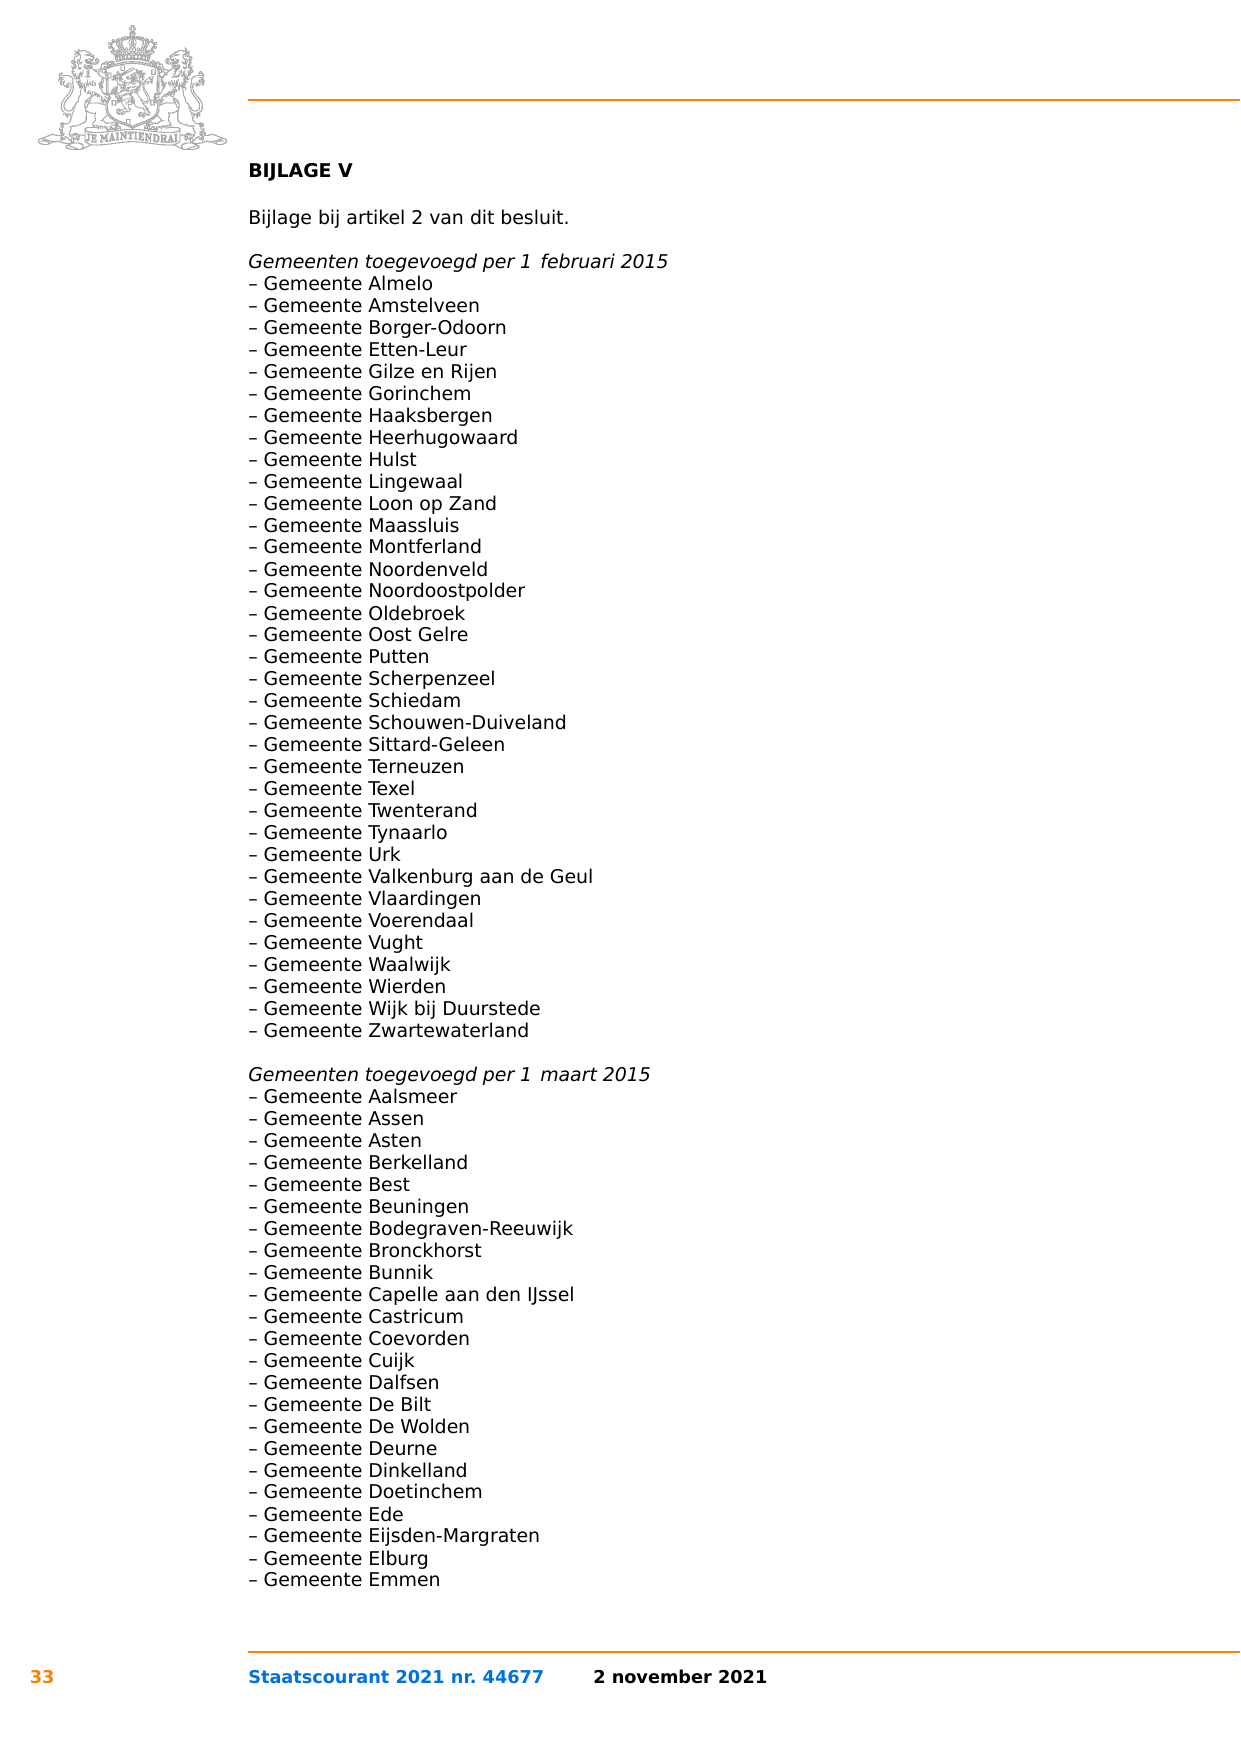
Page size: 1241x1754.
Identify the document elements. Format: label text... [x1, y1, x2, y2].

text – Gemeente Bodegraven-Reeuwijk [248, 1218, 1163, 1240]
text – Gemeente Hulst [248, 448, 1163, 471]
text – Gemeente Tynaarlo [248, 822, 1163, 844]
text – Gemeente Zwartewaterland [248, 1020, 1163, 1042]
text – Gemeente Oldebroek [248, 602, 1163, 624]
text – Gemeente Noordoostpolder [248, 580, 1163, 602]
text – Gemeente Twenterand [248, 800, 1163, 822]
text – Gemeente Doetinchem [248, 1481, 1163, 1503]
text – Gemeente Schouwen-Duiveland [248, 712, 1163, 734]
text – Gemeente Gorinchem [248, 383, 1163, 404]
text – Gemeente Vlaardingen [248, 888, 1163, 910]
text – Gemeente Castricum [248, 1306, 1163, 1328]
text – Gemeente Ede [248, 1503, 1163, 1525]
text – Gemeente Asten [248, 1130, 1163, 1152]
text – Gemeente Dalfsen [248, 1372, 1163, 1393]
text – Gemeente Dinkelland [248, 1459, 1163, 1481]
text – Gemeente Texel [248, 778, 1163, 800]
subtitle Gemeenten toegevoegd per 1 maart 2015 [248, 1064, 1163, 1086]
text – Gemeente Wierden [248, 976, 1163, 998]
text – Gemeente Scherpenzeel [248, 668, 1163, 690]
text – Gemeente Berkelland [248, 1152, 1163, 1174]
text – Gemeente Heerhugowaard [248, 427, 1163, 448]
text – Gemeente Aalsmeer [248, 1086, 1163, 1108]
text – Gemeente Elburg [248, 1547, 1163, 1569]
text – Gemeente Borger-Odoorn [248, 317, 1163, 339]
text – Gemeente Emmen [248, 1569, 1163, 1591]
text – Gemeente Schiedam [248, 690, 1163, 712]
text – Gemeente Coevorden [248, 1328, 1163, 1349]
text – Gemeente Wijk bij Duurstede [248, 998, 1163, 1020]
text – Gemeente Gilze en Rijen [248, 361, 1163, 383]
text – Gemeente Cuijk [248, 1349, 1163, 1372]
text – Gemeente Almelo [248, 273, 1163, 295]
text – Gemeente Best [248, 1174, 1163, 1196]
text – Gemeente Terneuzen [248, 756, 1163, 778]
subtitle BIJLAGE V [248, 160, 1163, 182]
text – Gemeente Noordenveld [248, 558, 1163, 580]
text – Gemeente De Wolden [248, 1416, 1163, 1437]
text – Gemeente Montferland [248, 536, 1163, 558]
text – Gemeente Putten [248, 646, 1163, 668]
text – Gemeente Vught [248, 932, 1163, 954]
text – Gemeente Waalwijk [248, 954, 1163, 976]
text – Gemeente Valkenburg aan de Geul [248, 866, 1163, 888]
text – Gemeente Maassluis [248, 514, 1163, 536]
text – Gemeente Oost Gelre [248, 624, 1163, 646]
text – Gemeente Amstelveen [248, 295, 1163, 317]
text – Gemeente Loon op Zand [248, 492, 1163, 514]
text – Gemeente Capelle aan den IJssel [248, 1284, 1163, 1306]
text – Gemeente Assen [248, 1108, 1163, 1130]
text – Gemeente Bronckhorst [248, 1240, 1163, 1262]
text – Gemeente Lingewaal [248, 471, 1163, 492]
picture [38, 25, 227, 150]
text – Gemeente Eijsden-Margraten [248, 1525, 1163, 1547]
subtitle Gemeenten toegevoegd per 1 februari 2015 [248, 251, 1163, 273]
text – Gemeente Etten-Leur [248, 339, 1163, 361]
text – Gemeente Sittard-Geleen [248, 734, 1163, 756]
text – Gemeente Bunnik [248, 1262, 1163, 1284]
text – Gemeente Urk [248, 844, 1163, 866]
text Bijlage bij artikel 2 van dit besluit. [248, 207, 1163, 229]
text – Gemeente Voerendaal [248, 910, 1163, 932]
text – Gemeente Deurne [248, 1437, 1163, 1459]
text – Gemeente Haaksbergen [248, 404, 1163, 427]
text – Gemeente De Bilt [248, 1393, 1163, 1416]
text – Gemeente Beuningen [248, 1196, 1163, 1218]
